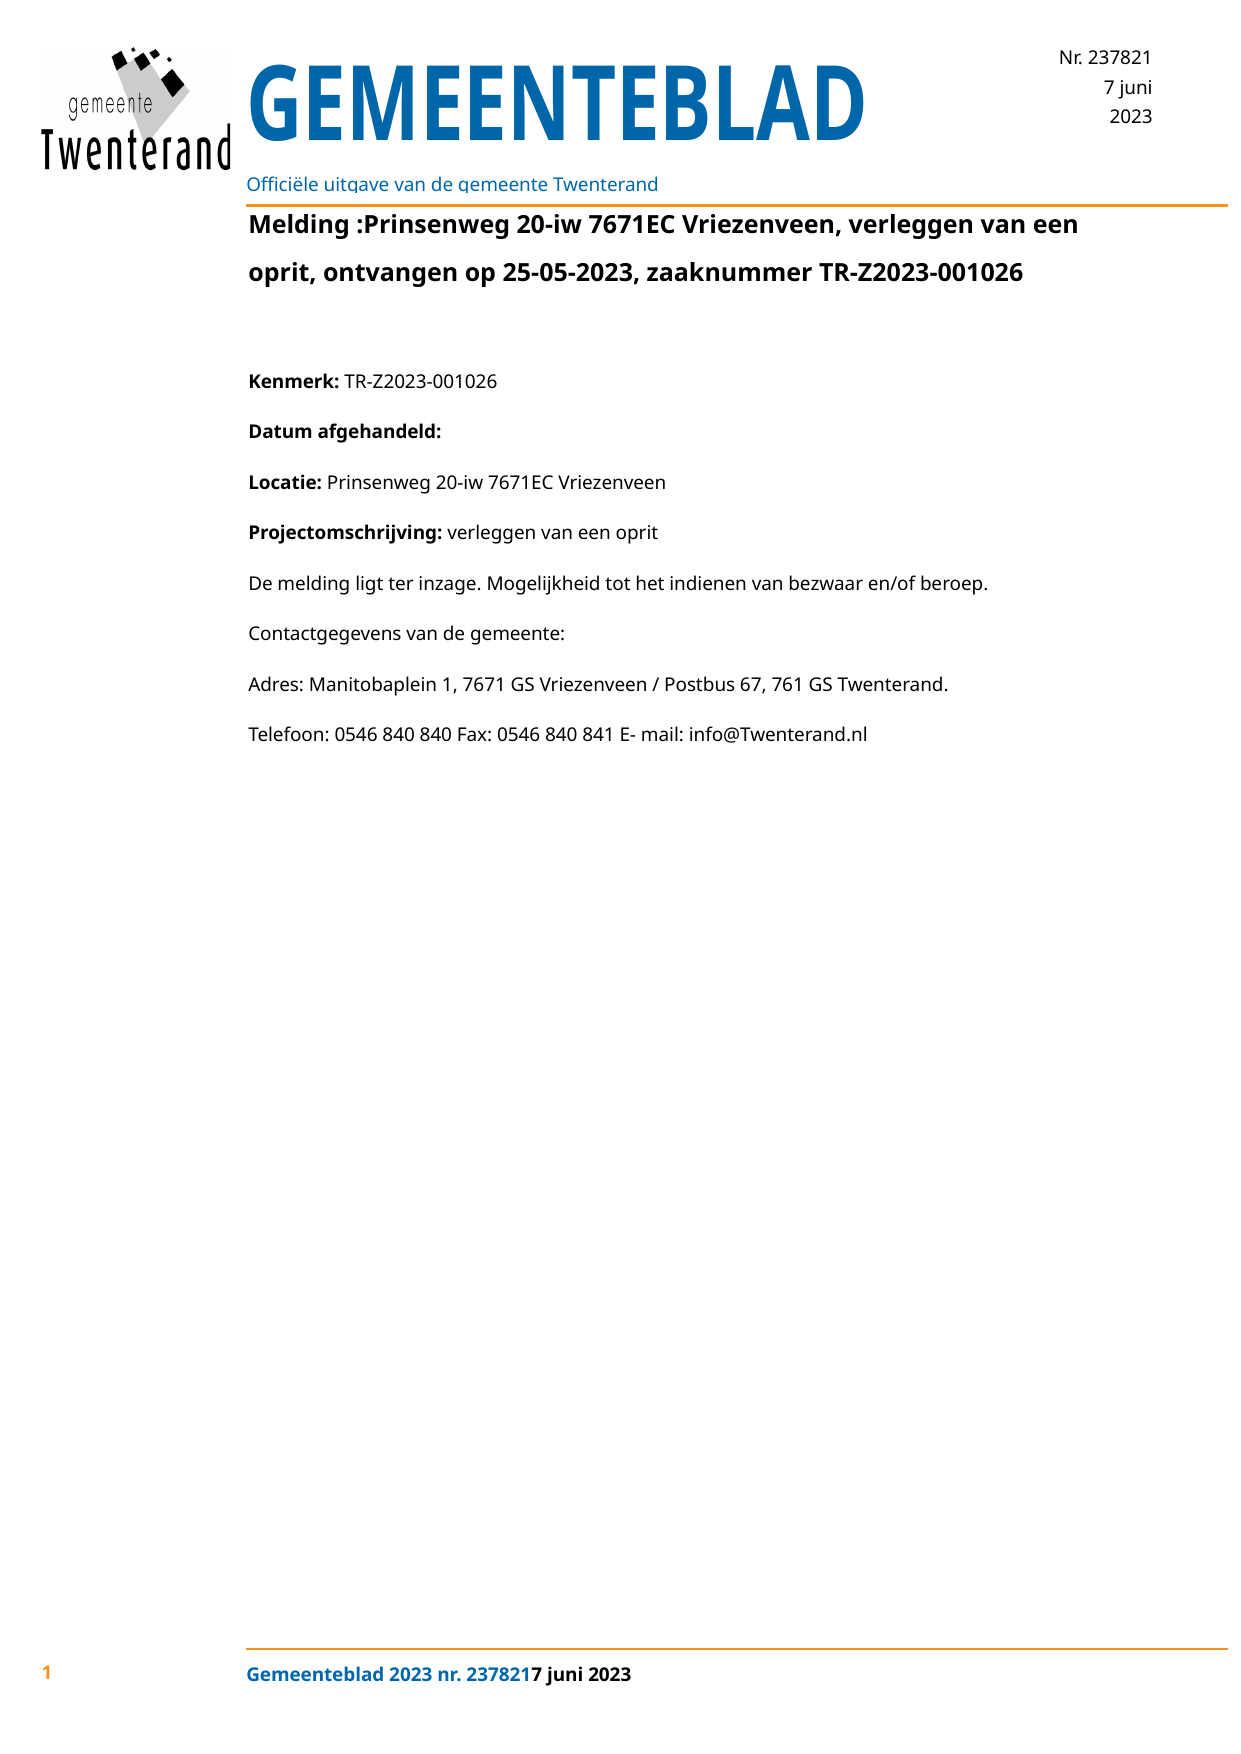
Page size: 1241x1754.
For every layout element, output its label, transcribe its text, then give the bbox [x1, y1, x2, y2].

picture [41, 47, 231, 172]
text Locatie: Prinsenweg 20-iw 7671EC Vriezenveen [248, 469, 1152, 495]
text Kenmerk: TR-Z2023-001026 [248, 368, 1152, 394]
text Melding :Prinsenweg 20-iw 7671EC Vriezenveen, verleggen van een oprit, ontvangen op 25-05-2023, zaaknummer TR-Z2023-001026 [248, 207, 1152, 288]
text De melding ligt ter inzage. Mogelijkheid tot het indienen van bezwaar en/of beroep. [248, 570, 1152, 596]
text Datum afgehandeld: [248, 419, 1152, 444]
text Telefoon: 0546 840 840 Fax: 0546 840 841 E- mail: info@Twenterand.nl [248, 721, 1152, 747]
text Contactgegevens van de gemeente: [248, 620, 1152, 646]
text Projectomschrijving: verleggen van een oprit [248, 519, 1152, 545]
text Adres: Manitobaplein 1, 7671 GS Vriezenveen / Postbus 67, 761 GS Twenterand. [248, 671, 1152, 697]
